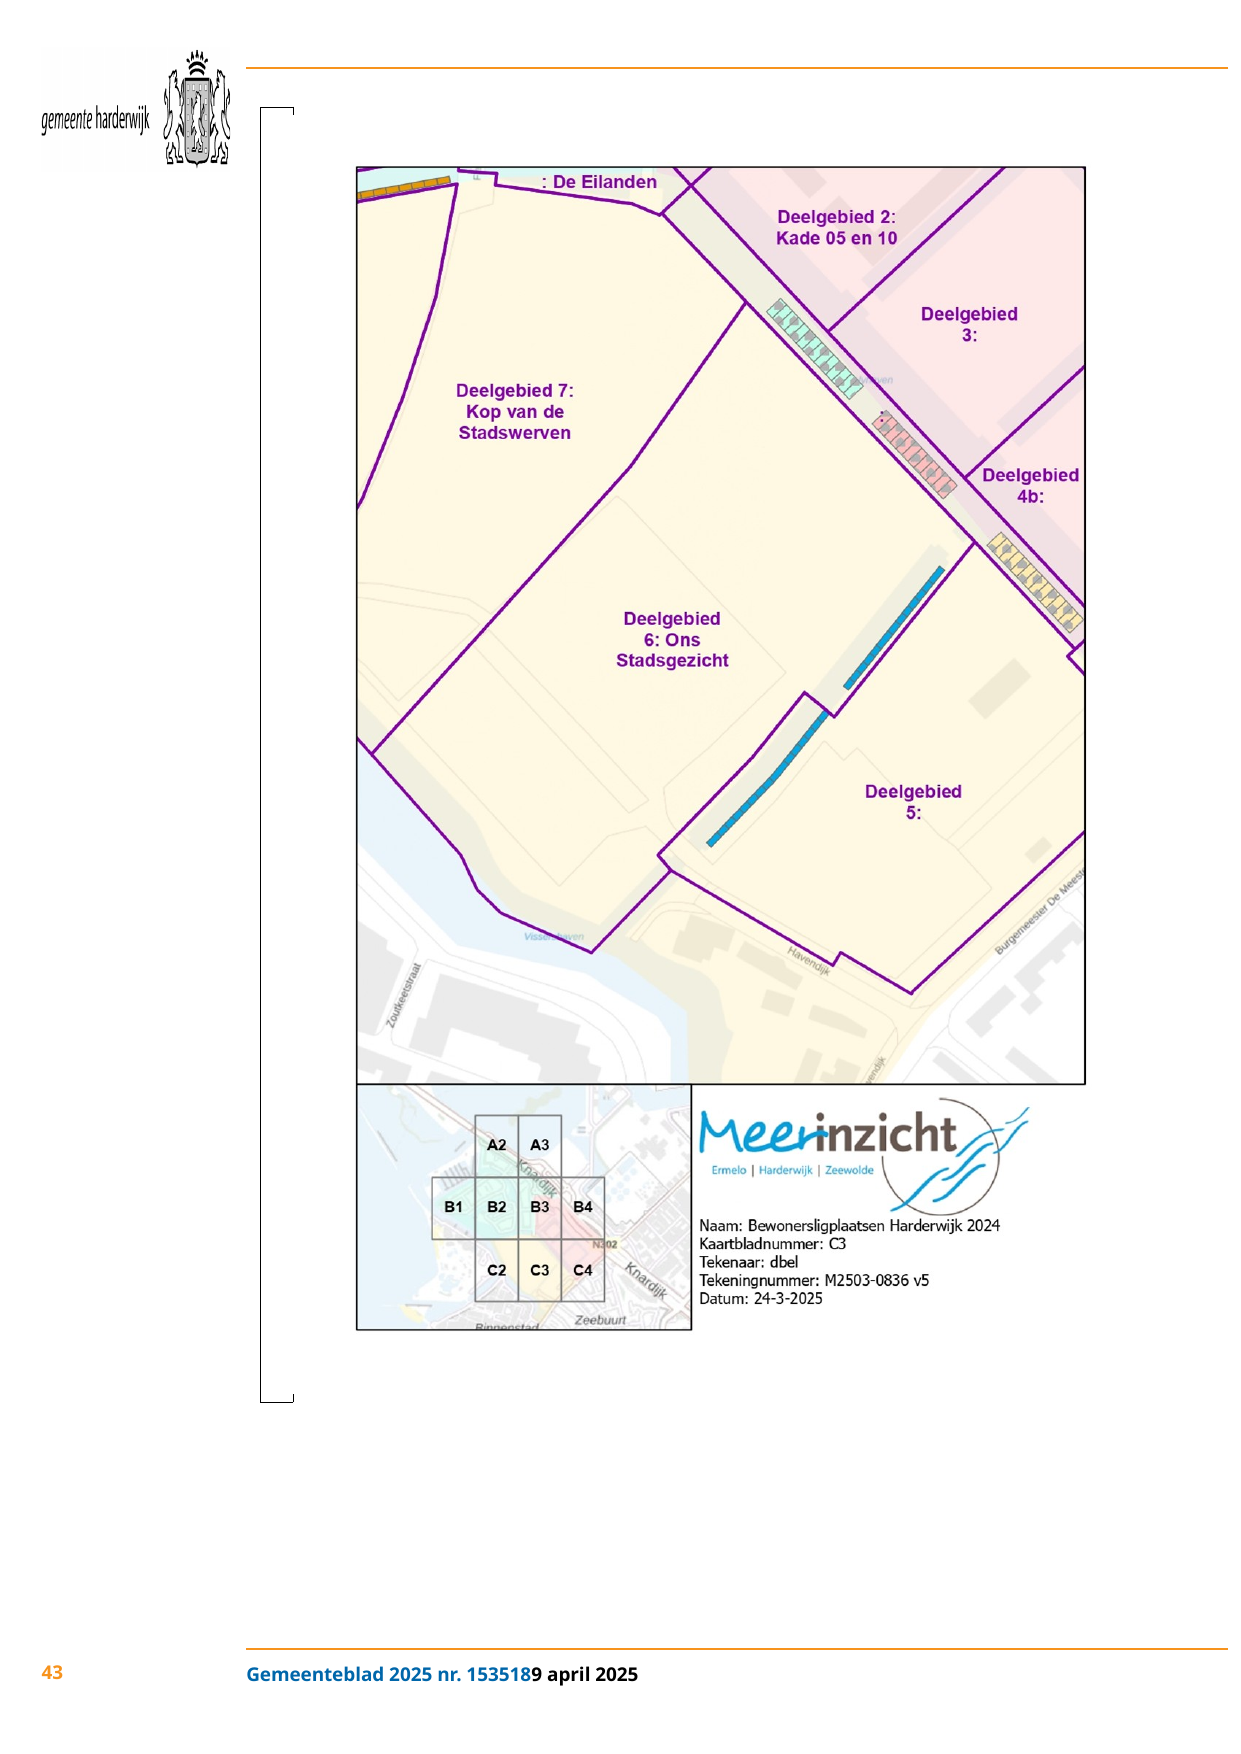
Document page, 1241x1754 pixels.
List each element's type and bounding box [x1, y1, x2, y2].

picture [41, 47, 231, 172]
picture [268, 115, 1173, 1394]
